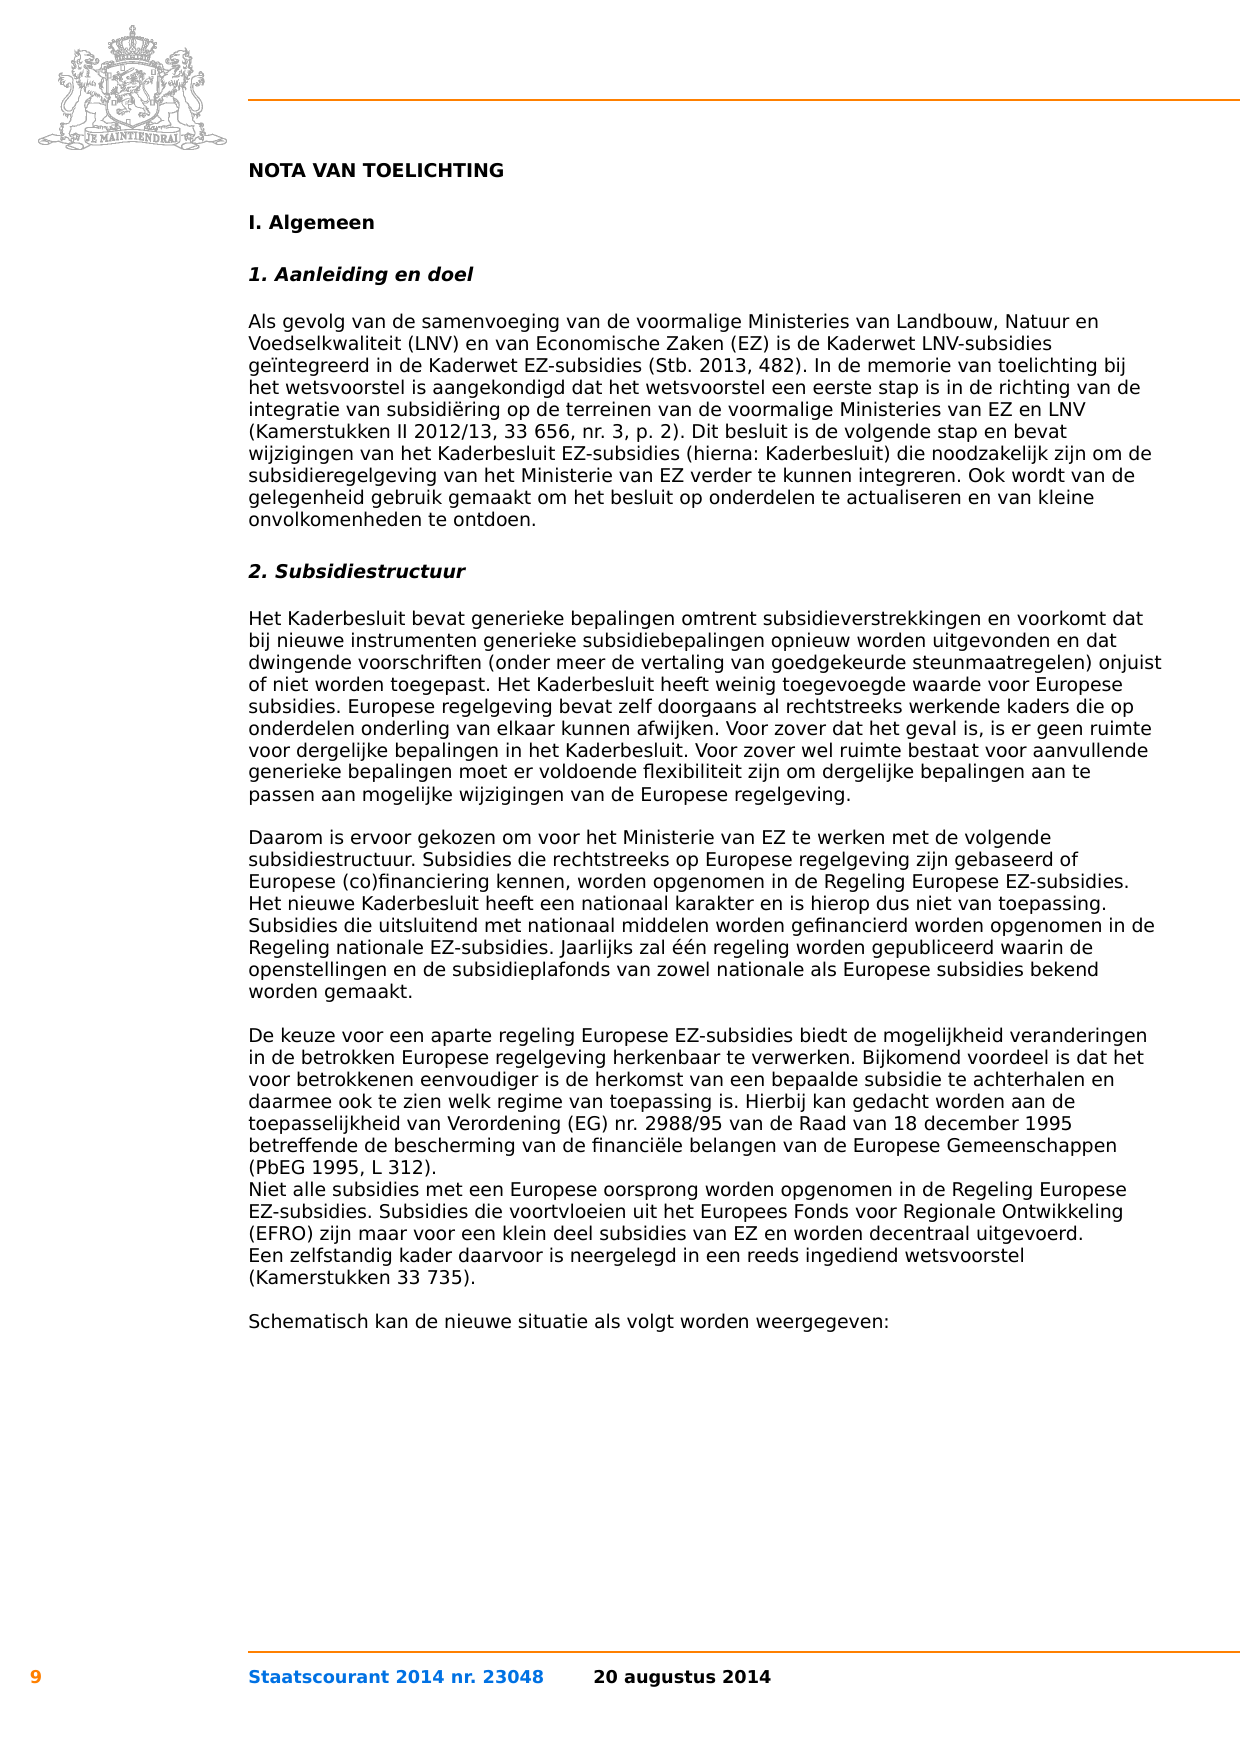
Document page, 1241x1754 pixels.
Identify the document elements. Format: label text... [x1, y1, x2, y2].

picture [38, 25, 227, 150]
subtitle I. Algemeen [248, 212, 1163, 234]
subtitle 2. Subsidiestructuur [248, 561, 1163, 583]
subtitle 1. Aanleiding en doel [248, 264, 1163, 286]
text Daarom is ervoor gekozen om voor het Ministerie van EZ te werken met de volgende subsidiestructuur. Subsidies die rechtstreeks op Europese regelgeving zijn gebaseerd of Europese (co)financiering kennen, worden opgenomen in de Regeling Europese EZ-subsidies. Het nieuwe Kaderbesluit heeft een nationaal karakter en is hierop dus niet van toepassing. Subsidies die uitsluitend met nationaal middelen worden gefinancierd worden opgenomen in de Regeling nationale EZ-subsidies. Jaarlijks zal één regeling worden gepubliceerd waarin de openstellingen en de subsidieplafonds van zowel nationale als Europese subsidies bekend worden gemaakt. [248, 827, 1163, 1003]
text Een zelfstandig kader daarvoor is neergelegd in een reeds ingediend wetsvoorstel (Kamerstukken 33 735). [248, 1245, 1163, 1289]
text Als gevolg van de samenvoeging van de voormalige Ministeries van Landbouw, Natuur en Voedselkwaliteit (LNV) en van Economische Zaken (EZ) is de Kaderwet LNV-subsidies geïntegreerd in de Kaderwet EZ-subsidies (Stb. 2013, 482). In de memorie van toelichting bij het wetsvoorstel is aangekondigd dat het wetsvoorstel een eerste stap is in de richting van de integratie van subsidiëring op de terreinen van de voormalige Ministeries van EZ en LNV (Kamerstukken II 2012/13, 33 656, nr. 3, p. 2). Dit besluit is de volgende stap en bevat wijzigingen van het Kaderbesluit EZ-subsidies (hierna: Kaderbesluit) die noodzakelijk zijn om de subsidieregelgeving van het Ministerie van EZ verder te kunnen integreren. Ook wordt van de gelegenheid gebruik gemaakt om het besluit op onderdelen te actualiseren en van kleine onvolkomenheden te ontdoen. [248, 311, 1163, 531]
text De keuze voor een aparte regeling Europese EZ-subsidies biedt de mogelijkheid veranderingen in de betrokken Europese regelgeving herkenbaar te verwerken. Bijkomend voordeel is dat het voor betrokkenen eenvoudiger is de herkomst van een bepaalde subsidie te achterhalen en daarmee ook te zien welk regime van toepassing is. Hierbij kan gedacht worden aan de toepasselijkheid van Verordening (EG) nr. 2988/95 van de Raad van 18 december 1995 betreffende de bescherming van de financiële belangen van de Europese Gemeenschappen (PbEG 1995, L 312). [248, 1025, 1163, 1179]
text Niet alle subsidies met een Europese oorsprong worden opgenomen in de Regeling Europese EZ-subsidies. Subsidies die voortvloeien uit het Europees Fonds voor Regionale Ontwikkeling (EFRO) zijn maar voor een klein deel subsidies van EZ en worden decentraal uitgevoerd. [248, 1179, 1163, 1245]
subtitle NOTA VAN TOELICHTING [248, 160, 1163, 182]
text Schematisch kan de nieuwe situatie als volgt worden weergegeven: [248, 1311, 1163, 1333]
text Het Kaderbesluit bevat generieke bepalingen omtrent subsidieverstrekkingen en voorkomt dat bij nieuwe instrumenten generieke subsidiebepalingen opnieuw worden uitgevonden en dat dwingende voorschriften (onder meer de vertaling van goedgekeurde steunmaatregelen) onjuist of niet worden toegepast. Het Kaderbesluit heeft weinig toegevoegde waarde voor Europese subsidies. Europese regelgeving bevat zelf doorgaans al rechtstreeks werkende kaders die op onderdelen onderling van elkaar kunnen afwijken. Voor zover dat het geval is, is er geen ruimte voor dergelijke bepalingen in het Kaderbesluit. Voor zover wel ruimte bestaat voor aanvullende generieke bepalingen moet er voldoende flexibiliteit zijn om dergelijke bepalingen aan te passen aan mogelijke wijzigingen van de Europese regelgeving. [248, 608, 1163, 805]
